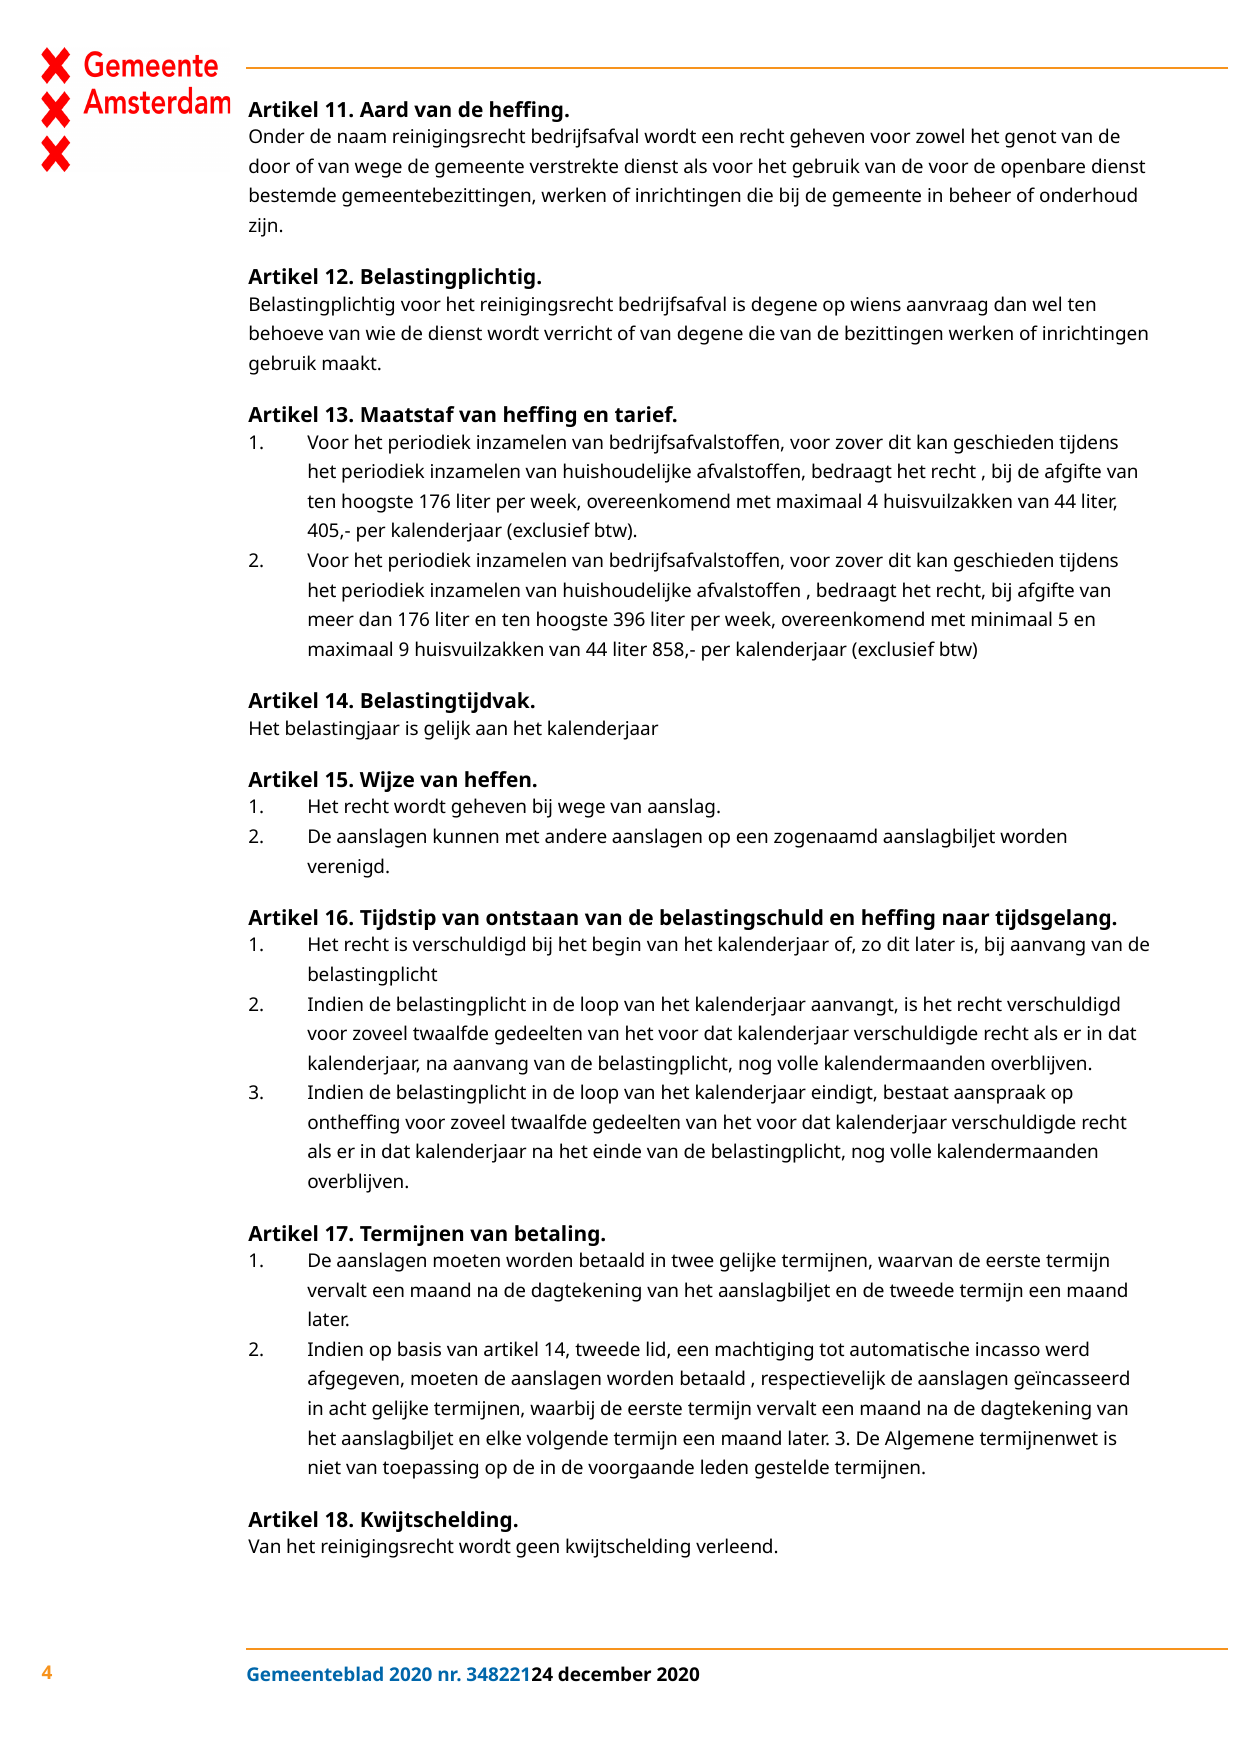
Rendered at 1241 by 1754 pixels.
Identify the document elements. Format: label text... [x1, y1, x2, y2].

text Artikel 16. Tijdstip van ontstaan van de belastingschuld en heffing naar tijdsgelang. [248, 903, 1152, 932]
list Indien de belastingplicht in de loop van het kalenderjaar aanvangt, is het recht verschuldigd voor zoveel twaalfde gedeelten van het voor dat kalenderjaar verschuldigde recht als er in dat kalenderjaar, na aanvang van de belastingplicht, nog volle kalendermaanden overblijven. [248, 991, 1152, 1076]
text Artikel 15. Wijze van heffen. [248, 765, 1152, 794]
text Belastingplichtig voor het reinigingsrecht bedrijfsafval is degene op wiens aanvraag dan wel ten behoeve van wie de dienst wordt verricht of van degene die van de bezittingen werken of inrichtingen gebruik maakt. [248, 291, 1152, 376]
text Artikel 14. Belastingtijdvak. [248, 686, 1152, 715]
list Voor het periodiek inzamelen van bedrijfsafvalstoffen, voor zover dit kan geschieden tijdens het periodiek inzamelen van huishoudelijke afvalstoffen , bedraagt het recht, bij afgifte van meer dan 176 liter en ten hoogste 396 liter per week, overeenkomend met minimaal 5 en maximaal 9 huisvuilzakken van 44 liter 858,- per kalenderjaar (exclusief btw) [248, 547, 1152, 662]
text Artikel 18. Kwijtschelding. [248, 1505, 1152, 1533]
list De aanslagen moeten worden betaald in twee gelijke termijnen, waarvan de eerste termijn vervalt een maand na de dagtekening van het aanslagbiljet en de tweede termijn een maand later. [248, 1247, 1152, 1332]
list Indien op basis van artikel 14, tweede lid, een machtiging tot automatische incasso werd afgegeven, moeten de aanslagen worden betaald , respectievelijk de aanslagen geïncasseerd in acht gelijke termijnen, waarbij de eerste termijn vervalt een maand na de dagtekening van het aanslagbiljet en elke volgende termijn een maand later. 3. De Algemene termijnenwet is niet van toepassing op de in de voorgaande leden gestelde termijnen. [248, 1336, 1152, 1480]
text Artikel 11. Aard van de heffing. [248, 95, 1152, 123]
text Artikel 12. Belastingplichtig. [248, 262, 1152, 291]
text Artikel 13. Maatstaf van heffing en tarief. [248, 400, 1152, 429]
list Het recht wordt geheven bij wege van aanslag. [248, 794, 1152, 819]
list De aanslagen kunnen met andere aanslagen op een zogenaamd aanslagbiljet worden verenigd. [248, 823, 1152, 878]
picture [41, 47, 231, 172]
text Onder de naam reinigingsrecht bedrijfsafval wordt een recht geheven voor zowel het genot van de door of van wege de gemeente verstrekte dienst als voor het gebruik van de voor de openbare dienst bestemde gemeentebezittingen, werken of inrichtingen die bij de gemeente in beheer of onderhoud zijn. [248, 123, 1152, 238]
list Indien de belastingplicht in de loop van het kalenderjaar eindigt, bestaat aanspraak op ontheffing voor zoveel twaalfde gedeelten van het voor dat kalenderjaar verschuldigde recht als er in dat kalenderjaar na het einde van de belastingplicht, nog volle kalendermaanden overblijven. [248, 1079, 1152, 1194]
list Het recht is verschuldigd bij het begin van het kalenderjaar of, zo dit later is, bij aanvang van de belastingplicht [248, 932, 1152, 987]
list Voor het periodiek inzamelen van bedrijfsafvalstoffen, voor zover dit kan geschieden tijdens het periodiek inzamelen van huishoudelijke afvalstoffen, bedraagt het recht , bij de afgifte van ten hoogste 176 liter per week, overeenkomend met maximaal 4 huisvuilzakken van 44 liter, 405,- per kalenderjaar (exclusief btw). [248, 429, 1152, 543]
text Artikel 17. Termijnen van betaling. [248, 1219, 1152, 1247]
text Het belastingjaar is gelijk aan het kalenderjaar [248, 715, 1152, 741]
text Van het reinigingsrecht wordt geen kwijtschelding verleend. [248, 1533, 1152, 1559]
